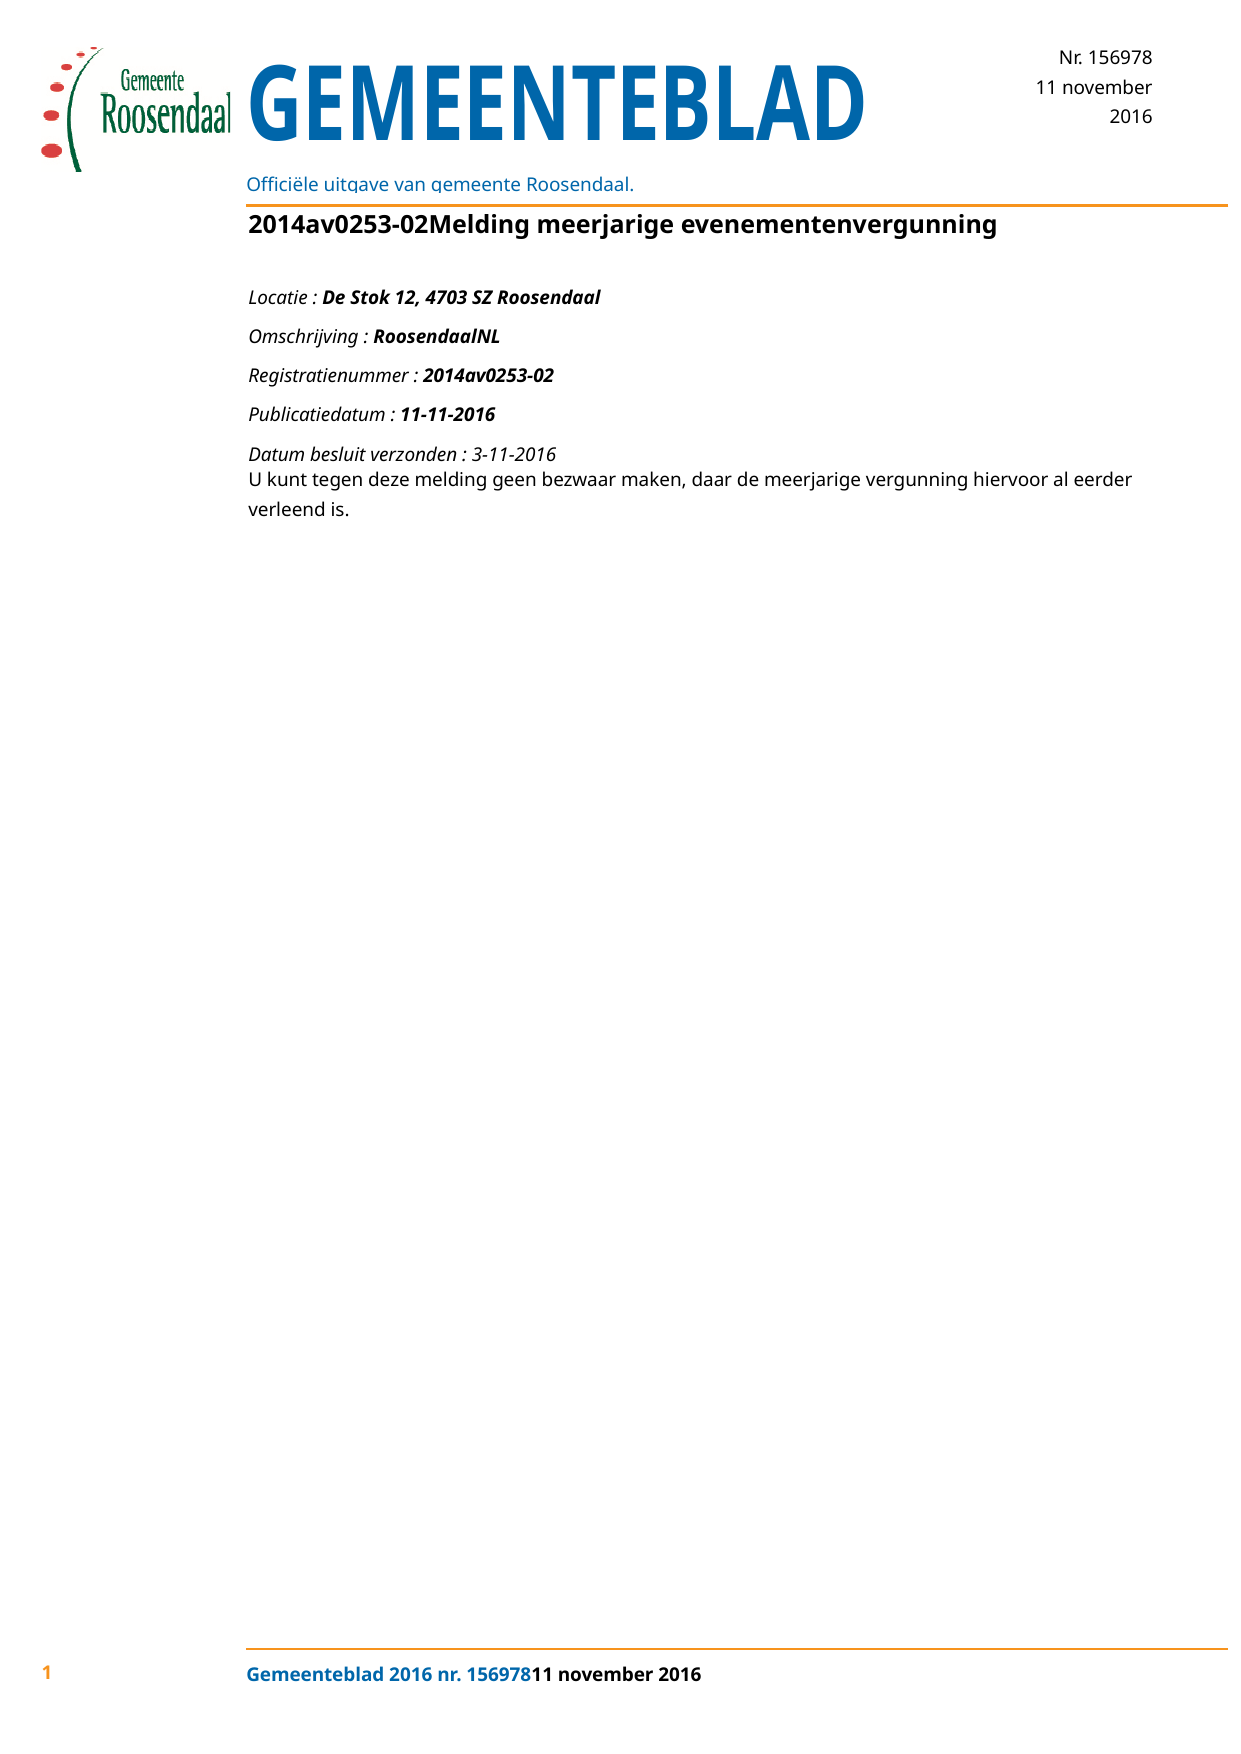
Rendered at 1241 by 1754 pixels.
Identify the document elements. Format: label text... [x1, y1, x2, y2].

text Datum besluit verzonden : 3-11-2016 [248, 441, 1152, 467]
text Publicatiedatum : 11-11-2016 [248, 402, 1152, 427]
text Locatie : De Stok 12, 4703 SZ Roosendaal [248, 284, 1152, 309]
text Registratienummer : 2014av0253-02 [248, 362, 1152, 388]
text U kunt tegen deze melding geen bezwaar maken, daar de meerjarige vergunning hiervoor al eerder verleend is. [248, 467, 1152, 522]
picture [41, 47, 231, 172]
text Omschrijving : RoosendaalNL [248, 323, 1152, 349]
text 2014av0253-02Melding meerjarige evenementenvergunning [248, 207, 1152, 241]
